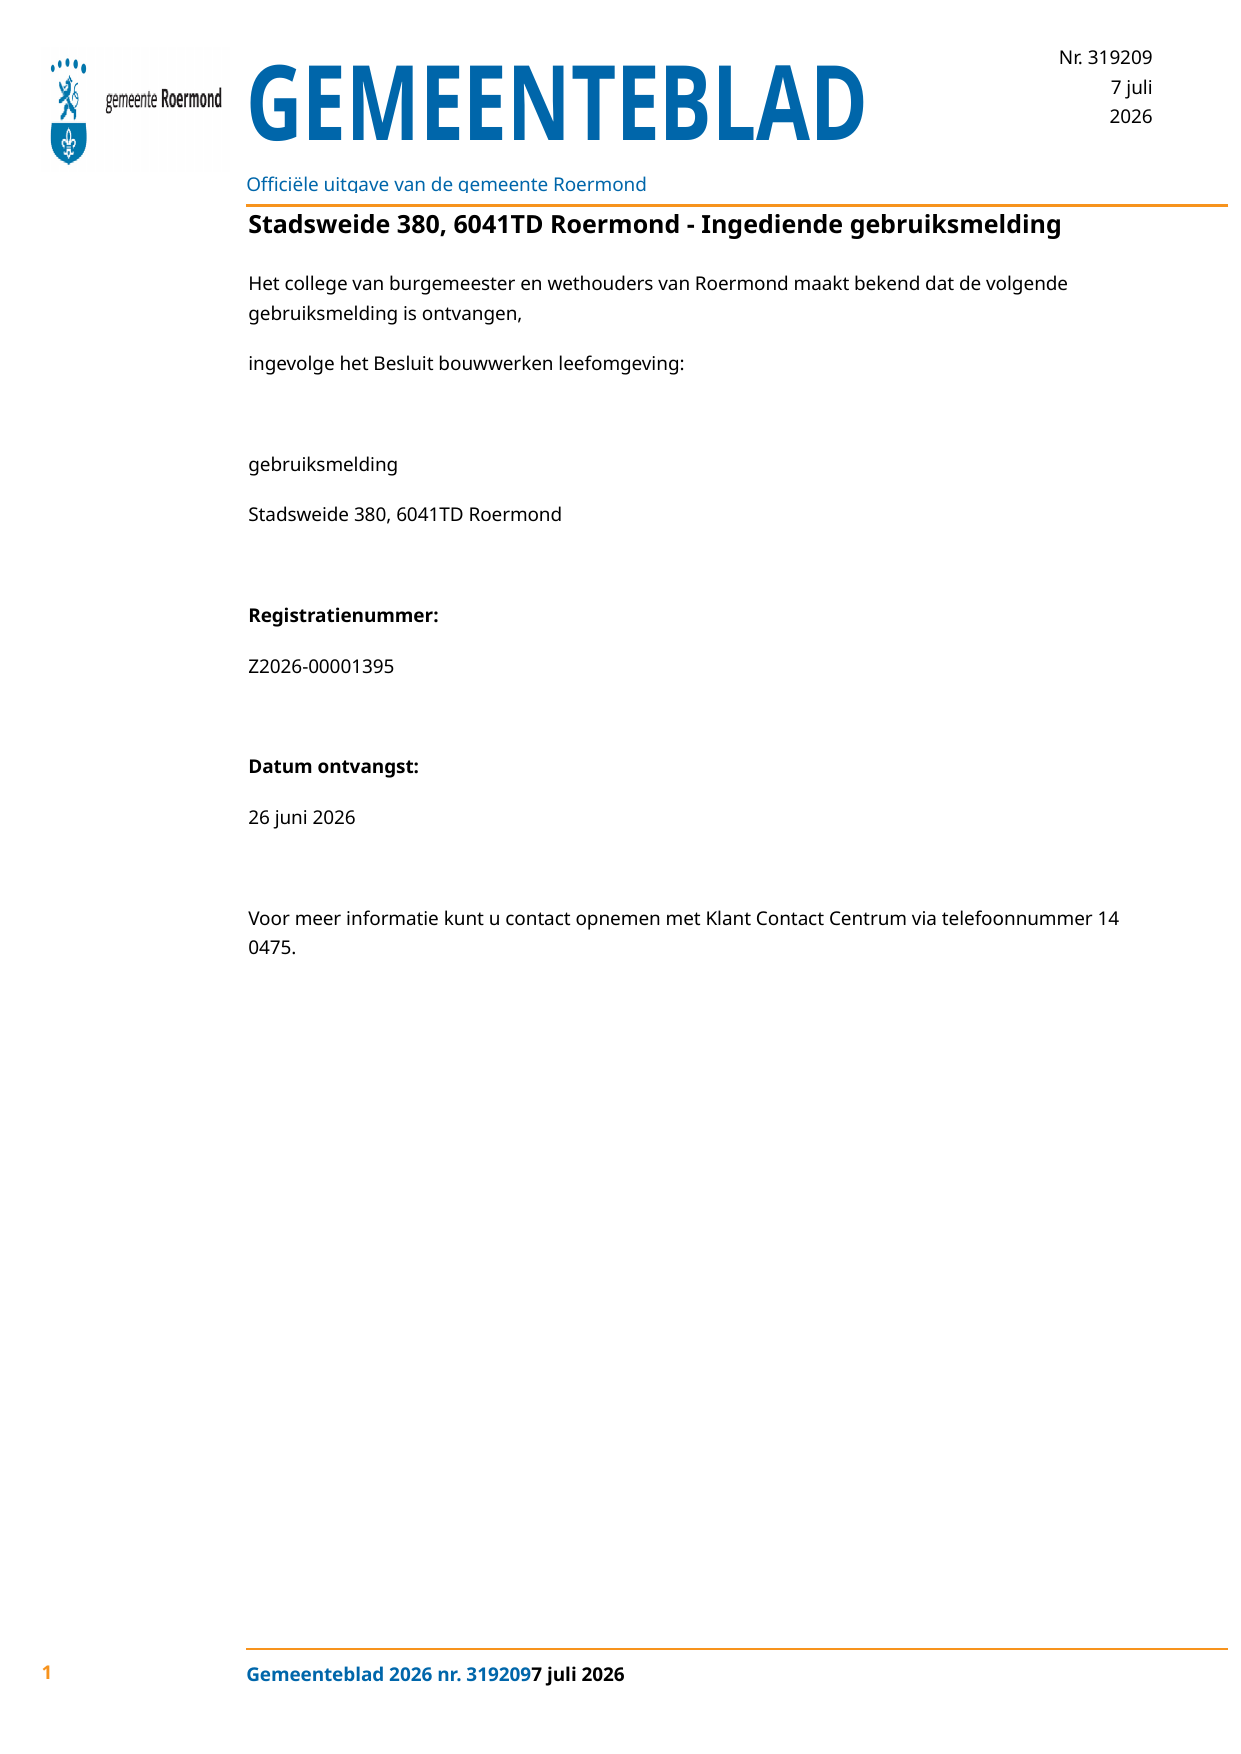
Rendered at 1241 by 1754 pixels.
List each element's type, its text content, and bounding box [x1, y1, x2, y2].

text Voor meer informatie kunt u contact opnemen met Klant Contact Centrum via telefoonnummer 14 0475. [248, 905, 1152, 960]
text Registratienummer: [248, 602, 1152, 628]
text ingevolge het Besluit bouwwerken leefomgeving: [248, 350, 1152, 376]
picture [41, 47, 231, 172]
text Het college van burgemeester en wethouders van Roermond maakt bekend dat de volgende gebruiksmelding is ontvangen, [248, 270, 1152, 326]
text gebruiksmelding [248, 451, 1152, 477]
text Stadsweide 380, 6041TD Roermond [248, 502, 1152, 527]
text Z2026-00001395 [248, 653, 1152, 678]
text Datum ontvangst: [248, 754, 1152, 779]
text 26 juni 2026 [248, 804, 1152, 830]
text Stadsweide 380, 6041TD Roermond - Ingediende gebruiksmelding [248, 207, 1152, 241]
